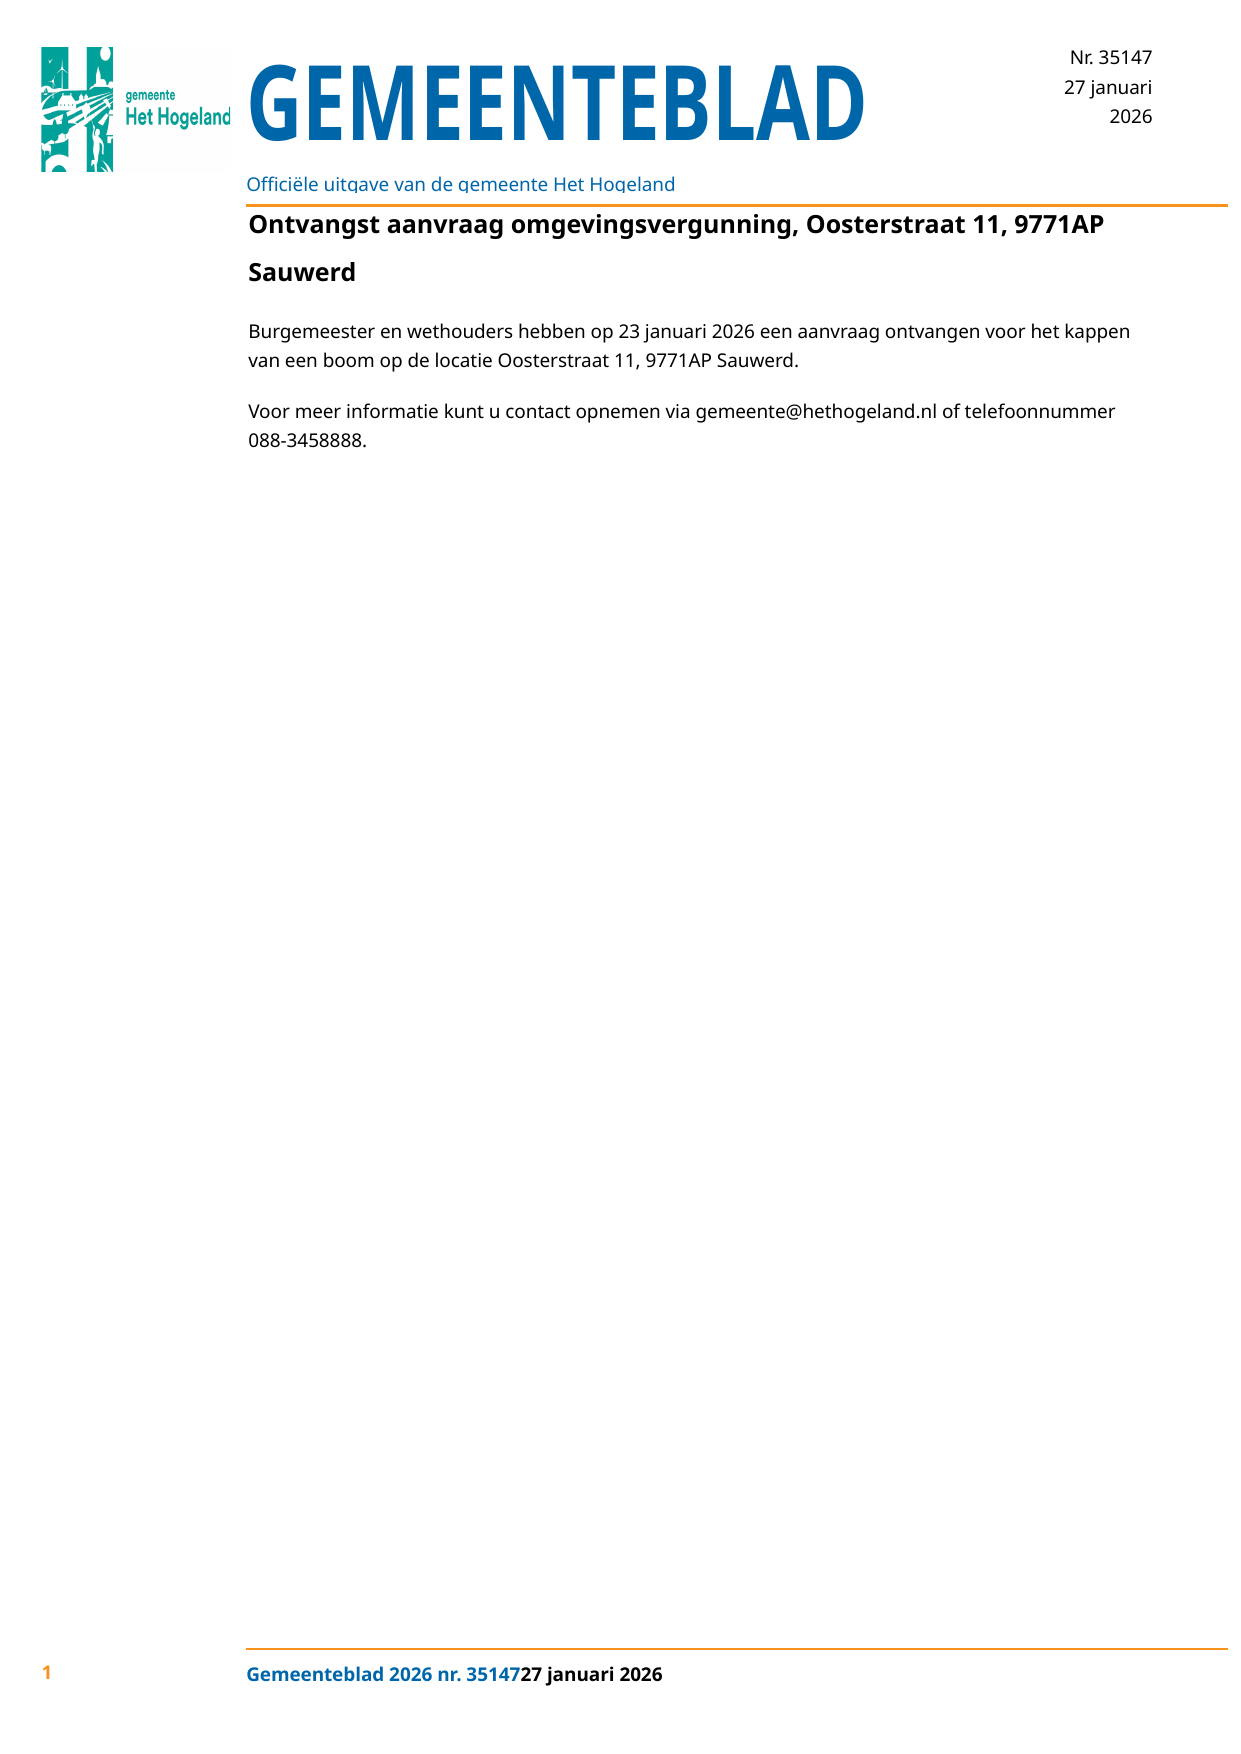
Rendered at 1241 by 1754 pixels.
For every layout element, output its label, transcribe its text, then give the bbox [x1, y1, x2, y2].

text Voor meer informatie kunt u contact opnemen via gemeente@hethogeland.nl of telefoonnummer 088-3458888. [248, 398, 1152, 453]
text Ontvangst aanvraag omgevingsvergunning, Oosterstraat 11, 9771AP Sauwerd [248, 207, 1152, 288]
picture [41, 47, 231, 172]
text Burgemeester en wethouders hebben op 23 januari 2026 een aanvraag ontvangen voor het kappen van een boom op de locatie Oosterstraat 11, 9771AP Sauwerd. [248, 318, 1152, 373]
